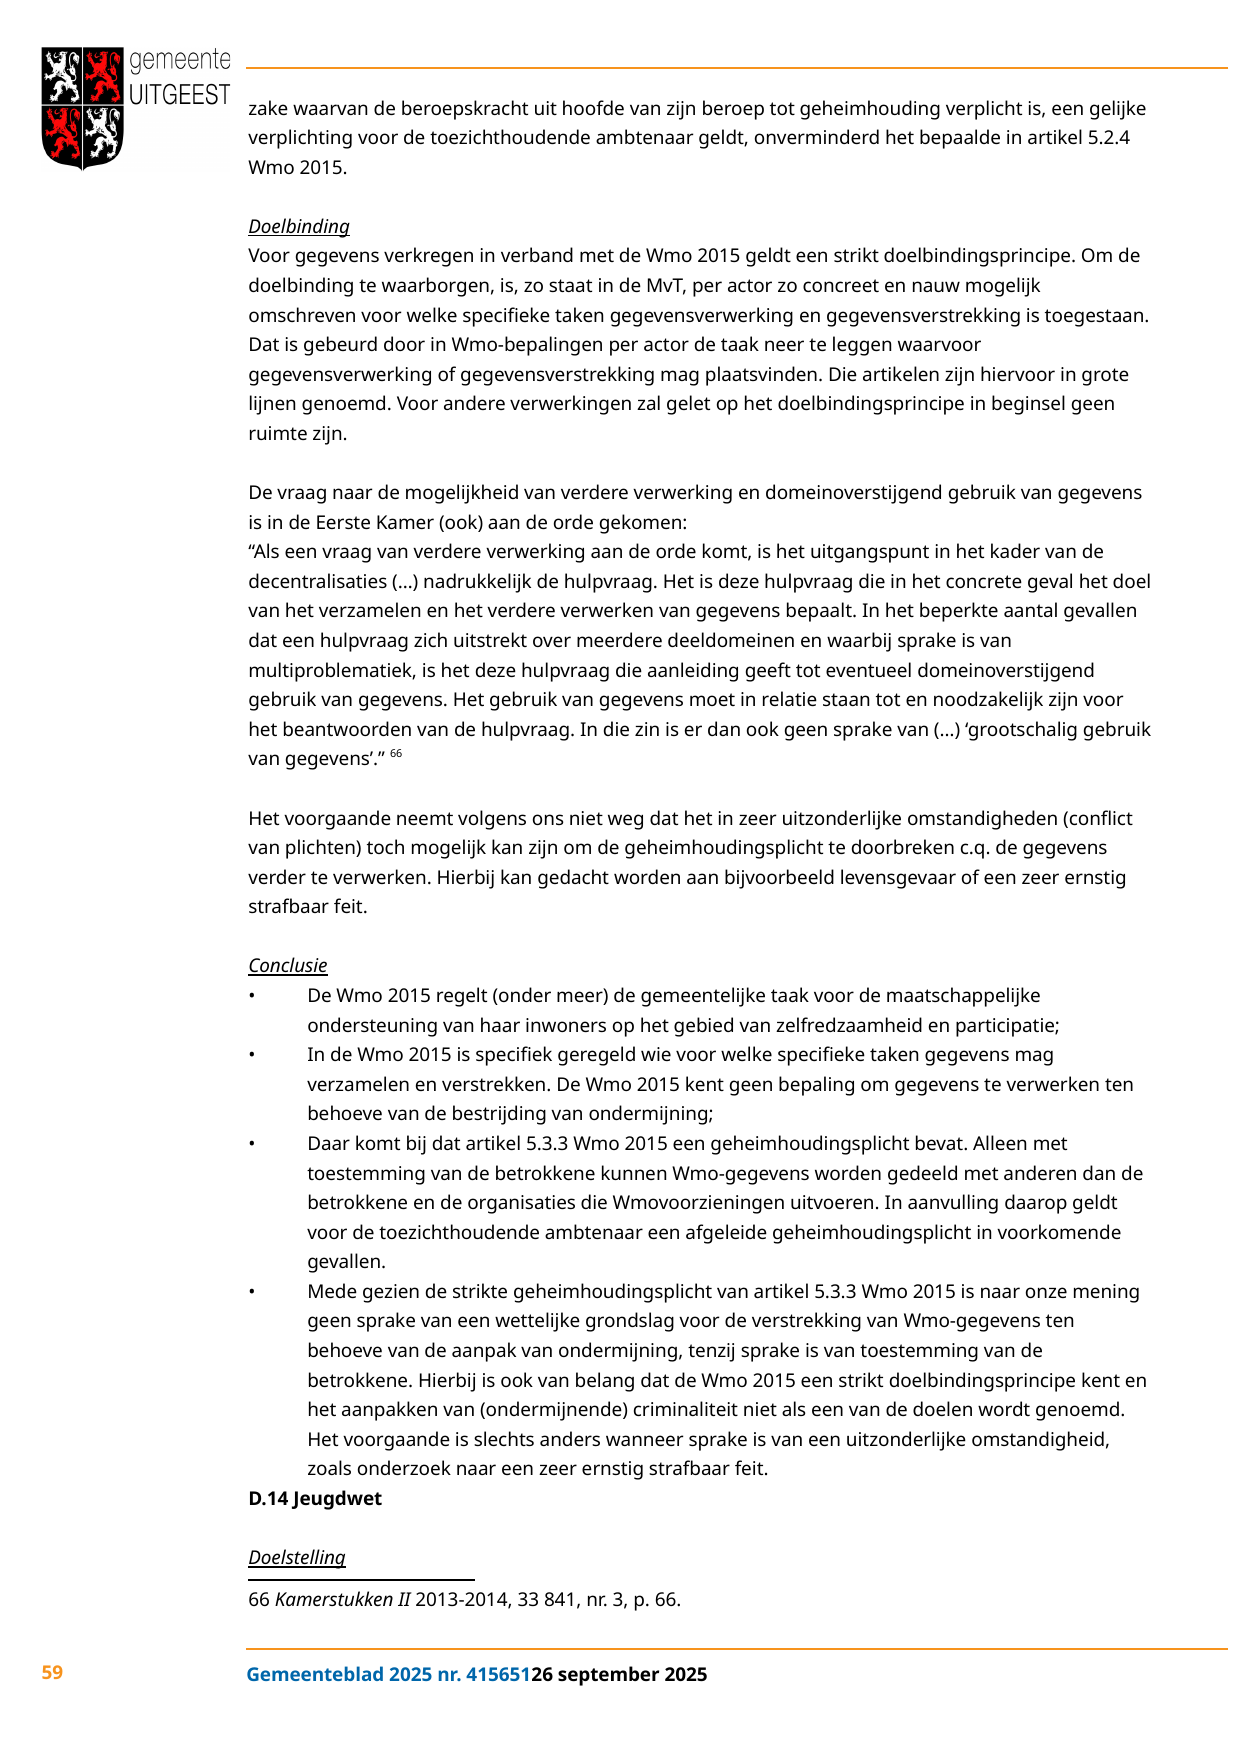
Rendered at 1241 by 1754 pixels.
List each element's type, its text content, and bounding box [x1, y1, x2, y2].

text Conclusie [248, 953, 1152, 978]
list Mede gezien de strikte geheimhoudingsplicht van artikel 5.3.3 Wmo 2015 is naar onze mening geen sprake van een wettelijke grondslag voor de verstrekking van Wmo-gegevens ten behoeve van de aanpak van ondermijning, tenzij sprake is van toestemming van de betrokkene. Hierbij is ook van belang dat de Wmo 2015 een strikt doelbindingsprincipe kent en het aanpakken van (ondermijnende) criminaliteit niet als een van de doelen wordt genoemd. Het voorgaande is slechts anders wanneer sprake is van een uitzonderlijke omstandigheid, zoals onderzoek naar een zeer ernstig strafbaar feit. [248, 1278, 1152, 1481]
list De Wmo 2015 regelt (onder meer) de gemeentelijke taak voor de maatschappelijke ondersteuning van haar inwoners op het gebied van zelfredzaamheid en participatie; [248, 982, 1152, 1038]
list In de Wmo 2015 is specifiek geregeld wie voor welke specifieke taken gegevens mag verzamelen en verstrekken. De Wmo 2015 kent geen bepaling om gegevens te verwerken ten behoeve van de bestrijding van ondermijning; [248, 1041, 1152, 1126]
text D.14 Jeugdwet [248, 1485, 1152, 1511]
text Het voorgaande neemt volgens ons niet weg dat het in zeer uitzonderlijke omstandigheden (conflict van plichten) toch mogelijk kan zijn om de geheimhoudingsplicht te doorbreken c.q. de gegevens verder te verwerken. Hierbij kan gedacht worden aan bijvoorbeeld levensgevaar of een zeer ernstig strafbaar feit. [248, 805, 1152, 919]
picture [41, 47, 231, 172]
text Kamerstukken II 2013-2014, 33 841, nr. 3, p. 66. [248, 1586, 1152, 1612]
text Doelbinding [248, 213, 1152, 239]
list Daar komt bij dat artikel 5.3.3 Wmo 2015 een geheimhoudingsplicht bevat. Alleen met toestemming van de betrokkene kunnen Wmo-gegevens worden gedeeld met anderen dan de betrokkene en de organisaties die Wmovoorzieningen uitvoeren. In aanvulling daarop geldt voor de toezichthoudende ambtenaar een afgeleide geheimhoudingsplicht in voorkomende gevallen. [248, 1130, 1152, 1274]
text Doelstelling [248, 1544, 1152, 1570]
text De vraag naar de mogelijkheid van verdere verwerking en domeinoverstijgend gebruik van gegevens is in de Eerste Kamer (ook) aan de orde gekomen: [248, 479, 1152, 535]
text zake waarvan de beroepskracht uit hoofde van zijn beroep tot geheimhouding verplicht is, een gelijke verplichting voor de toezichthoudende ambtenaar geldt, onverminderd het bepaalde in artikel 5.2.4 Wmo 2015. [248, 95, 1152, 180]
text Voor gegevens verkregen in verband met de Wmo 2015 geldt een strikt doelbindingsprincipe. Om de doelbinding te waarborgen, is, zo staat in de MvT, per actor zo concreet en nauw mogelijk omschreven voor welke specifieke taken gegevensverwerking en gegevensverstrekking is toegestaan. Dat is gebeurd door in Wmo-bepalingen per actor de taak neer te leggen waarvoor gegevensverwerking of gegevensverstrekking mag plaatsvinden. Die artikelen zijn hiervoor in grote lijnen genoemd. Voor andere verwerkingen zal gelet op het doelbindingsprincipe in beginsel geen ruimte zijn. [248, 243, 1152, 446]
text “Als een vraag van verdere verwerking aan de orde komt, is het uitgangspunt in het kader van de decentralisaties (…) nadrukkelijk de hulpvraag. Het is deze hulpvraag die in het concrete geval het doel van het verzamelen en het verdere verwerken van gegevens bepaalt. In het beperkte aantal gevallen dat een hulpvraag zich uitstrekt over meerdere deeldomeinen en waarbij sprake is van multiproblematiek, is het deze hulpvraag die aanleiding geeft tot eventueel domeinoverstijgend gebruik van gegevens. Het gebruik van gegevens moet in relatie staan tot en noodzakelijk zijn voor het beantwoorden van de hulpvraag. In die zin is er dan ook geen sprake van (…) ‘grootschalig gebruik van gegevens’.” [248, 538, 1152, 771]
